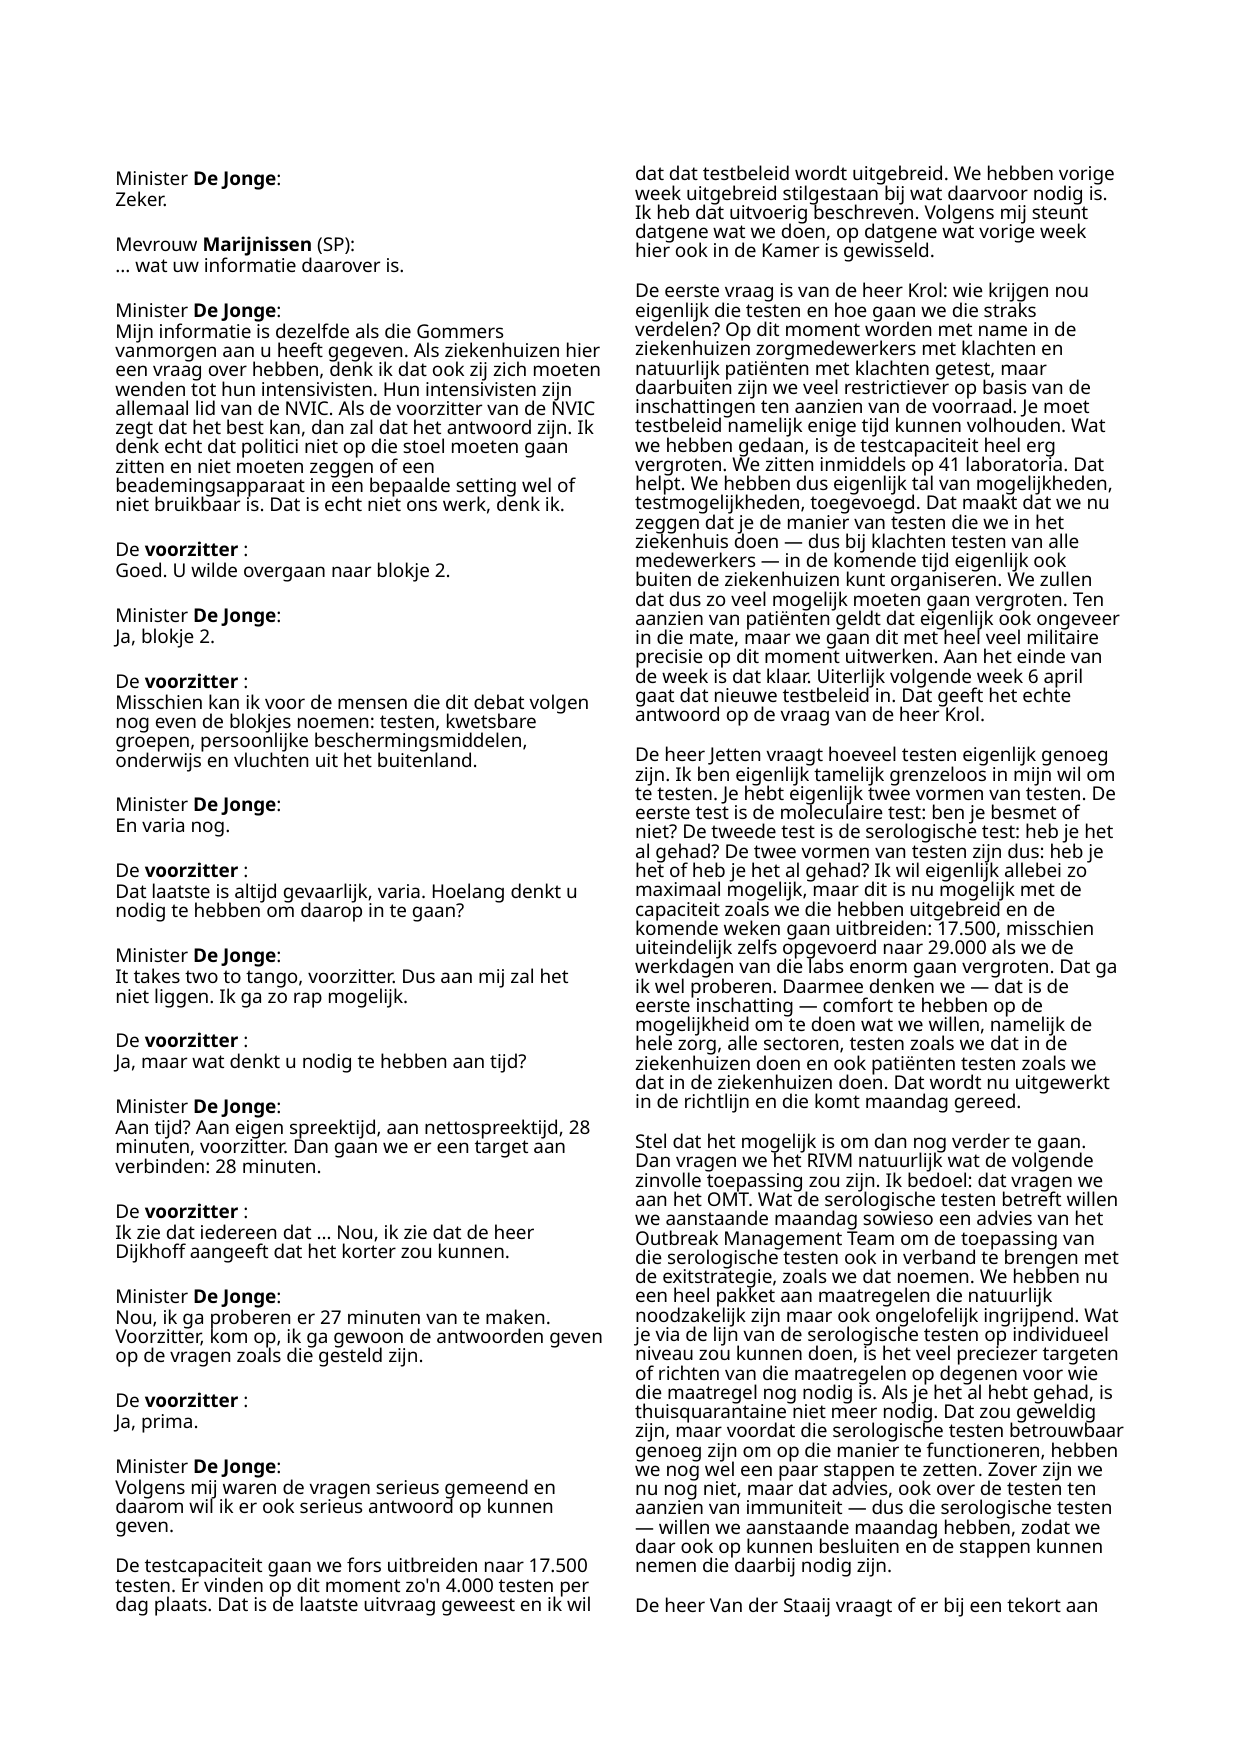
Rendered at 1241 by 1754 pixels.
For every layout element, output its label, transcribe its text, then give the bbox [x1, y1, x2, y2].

text De heer Jetten vraagt hoeveel testen eigenlijk genoeg zijn. Ik ben eigenlijk tamelijk grenzeloos in mijn wil om te testen. Je hebt eigenlijk twee vormen van testen. De eerste test is de moleculaire test: ben je besmet of niet? De tweede test is de serologische test: heb je het al gehad? De twee vormen van testen zijn dus: heb je het of heb je het al gehad? Ik wil eigenlijk allebei zo maximaal mogelijk, maar dit is nu mogelijk met de capaciteit zoals we die hebben uitgebreid en de komende weken gaan uitbreiden: 17.500, misschien uiteindelijk zelfs opgevoerd naar 29.000 als we de werkdagen van die labs enorm gaan vergroten. Dat ga ik wel proberen. Daarmee denken we — dat is de eerste inschatting — comfort te hebben op de mogelijkheid om te doen wat we willen, namelijk de hele zorg, alle sectoren, testen zoals we dat in de ziekenhuizen doen en ook patiënten testen zoals we dat in de ziekenhuizen doen. Dat wordt nu uitgewerkt in de richtlijn en die komt maandag gereed. [635, 746, 1125, 1112]
text Mijn informatie is dezelfde als die Gommers vanmorgen aan u heeft gegeven. Als ziekenhuizen hier een vraag over hebben, denk ik dat ook zij zich moeten wenden tot hun intensivisten. Hun intensivisten zijn allemaal lid van de NVIC. Als de voorzitter van de NVIC zegt dat het best kan, dan zal dat het antwoord zijn. Ik denk echt dat politici niet op die stoel moeten gaan zitten en niet moeten zeggen of een beademingsapparaat in een bepaalde setting wel of niet bruikbaar is. Dat is echt niet ons werk, denk ik. [115, 323, 605, 516]
text Ja, prima. [115, 1413, 605, 1432]
text Aan tijd? Aan eigen spreektijd, aan nettospreektijd, 28 minuten, voorzitter. Dan gaan we er een target aan verbinden: 28 minuten. [115, 1119, 605, 1177]
text ... wat uw informatie daarover is. [115, 257, 605, 276]
text It takes two to tango, voorzitter. Dus aan mij zal het niet liggen. Ik ga zo rap mogelijk. [115, 968, 605, 1007]
text Ik zie dat iedereen dat … Nou, ik zie dat de heer Dijkhoff aangeeft dat het korter zou kunnen. [115, 1224, 605, 1262]
text Mevrouw Marijnissen (SP): [115, 231, 605, 257]
text De voorzitter : [115, 668, 605, 694]
text De voorzitter : [115, 1198, 605, 1224]
text Nou, ik ga proberen er 27 minuten van te maken. Voorzitter, kom op, ik ga gewoon de antwoorden geven op de vragen zoals die gesteld zijn. [115, 1309, 605, 1367]
text De heer Van der Staaij vraagt of er bij een tekort aan [635, 1597, 1125, 1616]
text Minister De Jonge: [115, 165, 605, 191]
text Minister De Jonge: [115, 792, 605, 817]
text Misschien kan ik voor de mensen die dit debat volgen nog even de blokjes noemen: testen, kwetsbare groepen, persoonlijke beschermingsmiddelen, onderwijs en vluchten uit het buitenland. [115, 694, 605, 771]
text De testcapaciteit gaan we fors uitbreiden naar 17.500 testen. Er vinden op dit moment zo'n 4.000 testen per dag plaats. Dat is de laatste uitvraag geweest en ik wil [115, 1557, 605, 1615]
text De voorzitter : [115, 857, 605, 883]
text En varia nog. [115, 817, 605, 837]
text De eerste vraag is van de heer Krol: wie krijgen nou eigenlijk die testen en hoe gaan we die straks verdelen? Op dit moment worden met name in de ziekenhuizen zorgmedewerkers met klachten en natuurlijk patiënten met klachten getest, maar daarbuiten zijn we veel restrictiever op basis van de inschattingen ten aanzien van de voorraad. Je moet testbeleid namelijk enige tijd kunnen volhouden. Wat we hebben gedaan, is de testcapaciteit heel erg vergroten. We zitten inmiddels op 41 laboratoria. Dat helpt. We hebben dus eigenlijk tal van mogelijkheden, testmogelijkheden, toegevoegd. Dat maakt dat we nu zeggen dat je de manier van testen die we in het ziekenhuis doen — dus bij klachten testen van alle medewerkers — in de komende tijd eigenlijk ook buiten de ziekenhuizen kunt organiseren. We zullen dat dus zo veel mogelijk moeten gaan vergroten. Ten aanzien van patiënten geldt dat eigenlijk ook ongeveer in die mate, maar we gaan dit met heel veel militaire precisie op dit moment uitwerken. Aan het einde van de week is dat klaar. Uiterlijk volgende week 6 april gaat dat nieuwe testbeleid in. Dat geeft het echte antwoord op de vraag van de heer Krol. [635, 282, 1125, 726]
text Volgens mij waren de vragen serieus gemeend en daarom wil ik er ook serieus antwoord op kunnen geven. [115, 1479, 605, 1537]
text dat dat testbeleid wordt uitgebreid. We hebben vorige week uitgebreid stilgestaan bij wat daarvoor nodig is. Ik heb dat uitvoerig beschreven. Volgens mij steunt datgene wat we doen, op datgene wat vorige week hier ook in de Kamer is gewisseld. [635, 165, 1125, 262]
text Ja, maar wat denkt u nodig te hebben aan tijd? [115, 1053, 605, 1073]
text Ja, blokje 2. [115, 628, 605, 647]
text Minister De Jonge: [115, 297, 605, 323]
text Goed. U wilde overgaan naar blokje 2. [115, 562, 605, 581]
text Dat laatste is altijd gevaarlijk, varia. Hoelang denkt u nodig te hebben om daarop in te gaan? [115, 883, 605, 922]
text De voorzitter : [115, 536, 605, 562]
text Minister De Jonge: [115, 602, 605, 628]
text Zeker. [115, 191, 605, 210]
text Minister De Jonge: [115, 1283, 605, 1309]
text De voorzitter : [115, 1028, 605, 1053]
text Stel dat het mogelijk is om dan nog verder te gaan. Dan vragen we het RIVM natuurlijk wat de volgende zinvolle toepassing zou zijn. Ik bedoel: dat vragen we aan het OMT. Wat de serologische testen betreft willen we aanstaande maandag sowieso een advies van het Outbreak Management Team om de toepassing van die serologische testen ook in verband te brengen met de exitstrategie, zoals we dat noemen. We hebben nu een heel pakket aan maatregelen die natuurlijk noodzakelijk zijn maar ook ongelofelijk ingrijpend. Wat je via de lijn van de serologische testen op individueel niveau zou kunnen doen, is het veel preciezer targeten of richten van die maatregelen op degenen voor wie die maatregel nog nodig is. Als je het al hebt gehad, is thuisquarantaine niet meer nodig. Dat zou geweldig zijn, maar voordat die serologische testen betrouwbaar genoeg zijn om op die manier te functioneren, hebben we nog wel een paar stappen te zetten. Zover zijn we nu nog niet, maar dat advies, ook over de testen ten aanzien van immuniteit — dus die serologische testen — willen we aanstaande maandag hebben, zodat we daar ook op kunnen besluiten en de stappen kunnen nemen die daarbij nodig zijn. [635, 1133, 1125, 1576]
text Minister De Jonge: [115, 1093, 605, 1119]
text De voorzitter : [115, 1387, 605, 1413]
text Minister De Jonge: [115, 943, 605, 968]
text Minister De Jonge: [115, 1453, 605, 1479]
